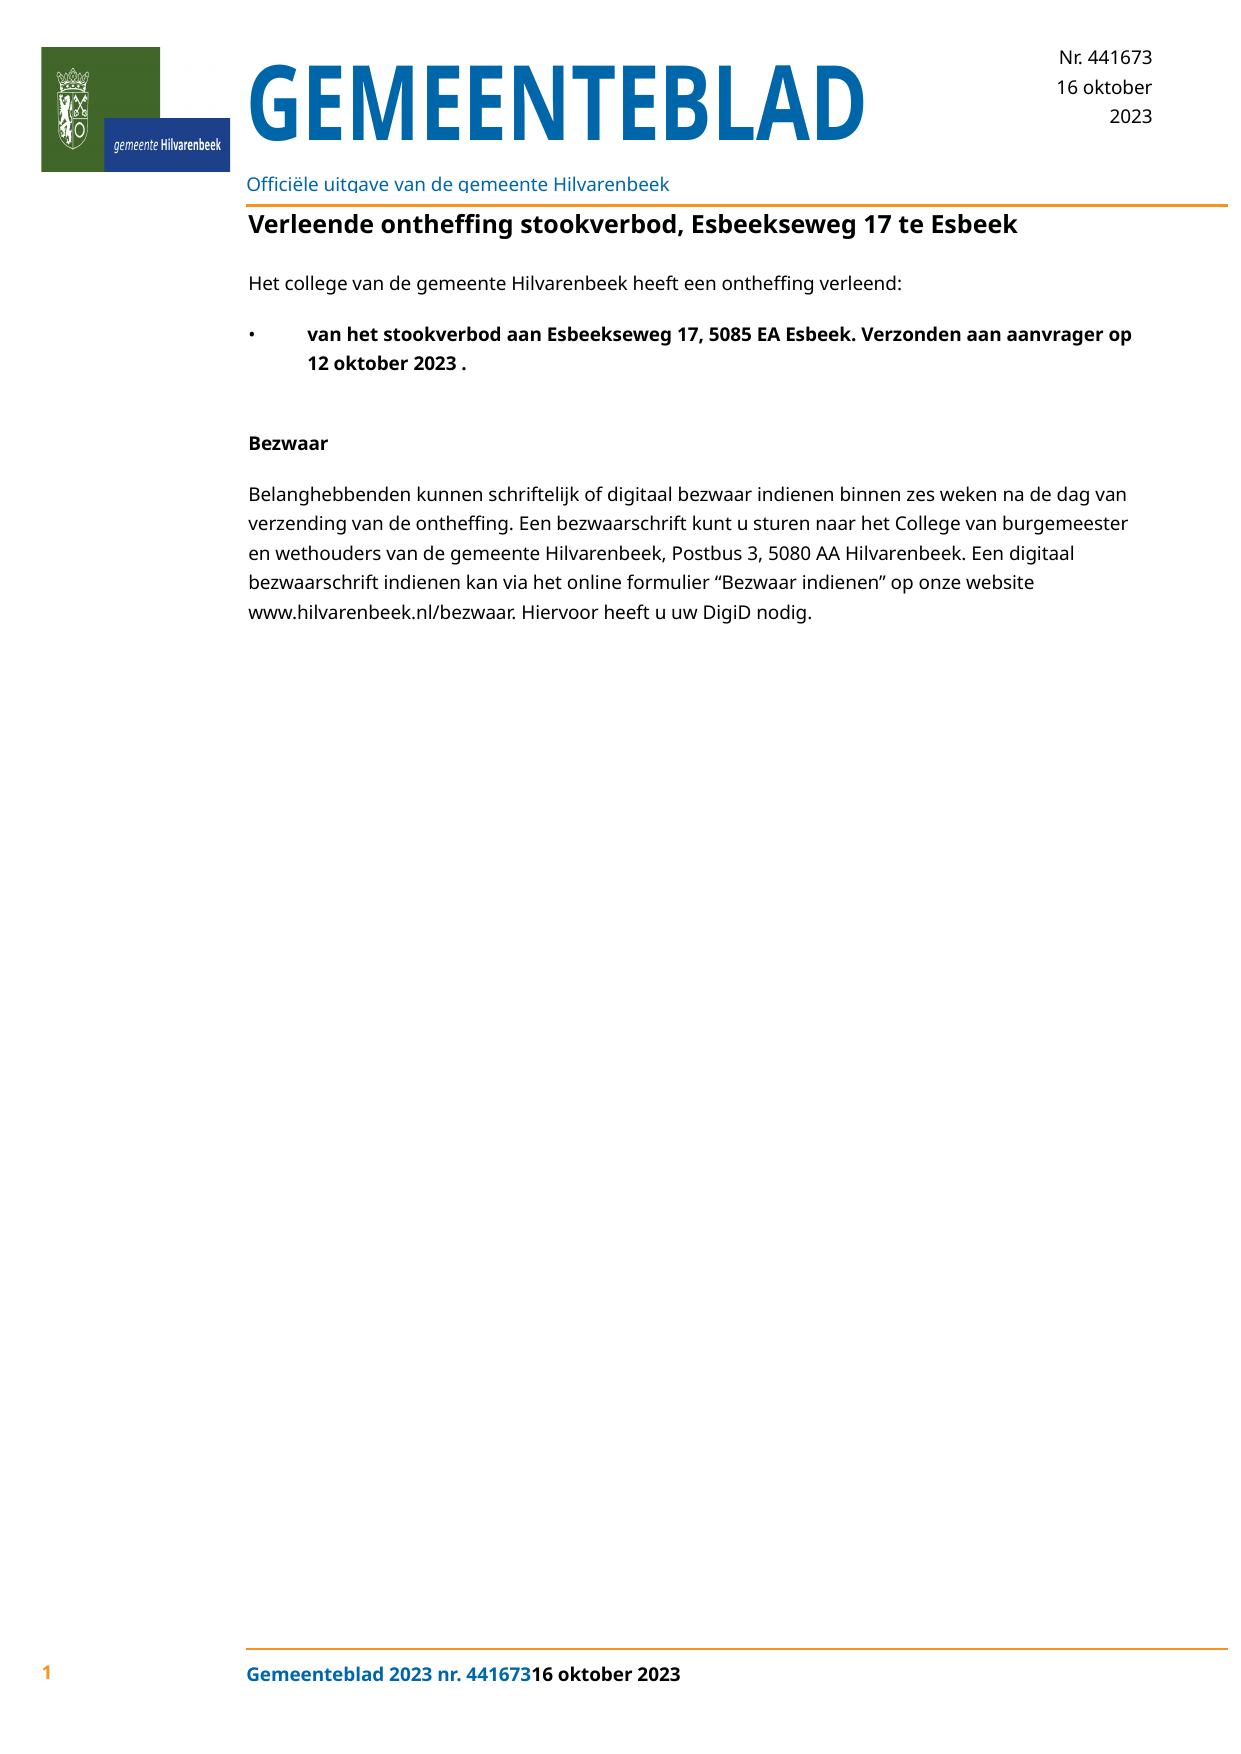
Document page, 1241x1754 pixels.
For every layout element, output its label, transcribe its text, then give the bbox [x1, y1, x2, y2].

text Het college van de gemeente Hilvarenbeek heeft een ontheffing verleend: [248, 270, 1152, 296]
text Bezwaar [248, 430, 1152, 456]
picture [41, 47, 231, 172]
text Verleende ontheffing stookverbod, Esbeekseweg 17 te Esbeek [248, 207, 1152, 241]
text Belanghebbenden kunnen schriftelijk of digitaal bezwaar indienen binnen zes weken na de dag van verzending van de ontheffing. Een bezwaarschrift kunt u sturen naar het College van burgemeester en wethouders van de gemeente Hilvarenbeek, Postbus 3, 5080 AA Hilvarenbeek. Een digitaal bezwaarschrift indienen kan via het online formulier “Bezwaar indienen” op onze website www.hilvarenbeek.nl/bezwaar. Hiervoor heeft u uw DigiD nodig. [248, 481, 1152, 625]
list van het stookverbod aan Esbeekseweg 17, 5085 EA Esbeek. Verzonden aan aanvrager op 12 oktober 2023 . [248, 321, 1152, 376]
